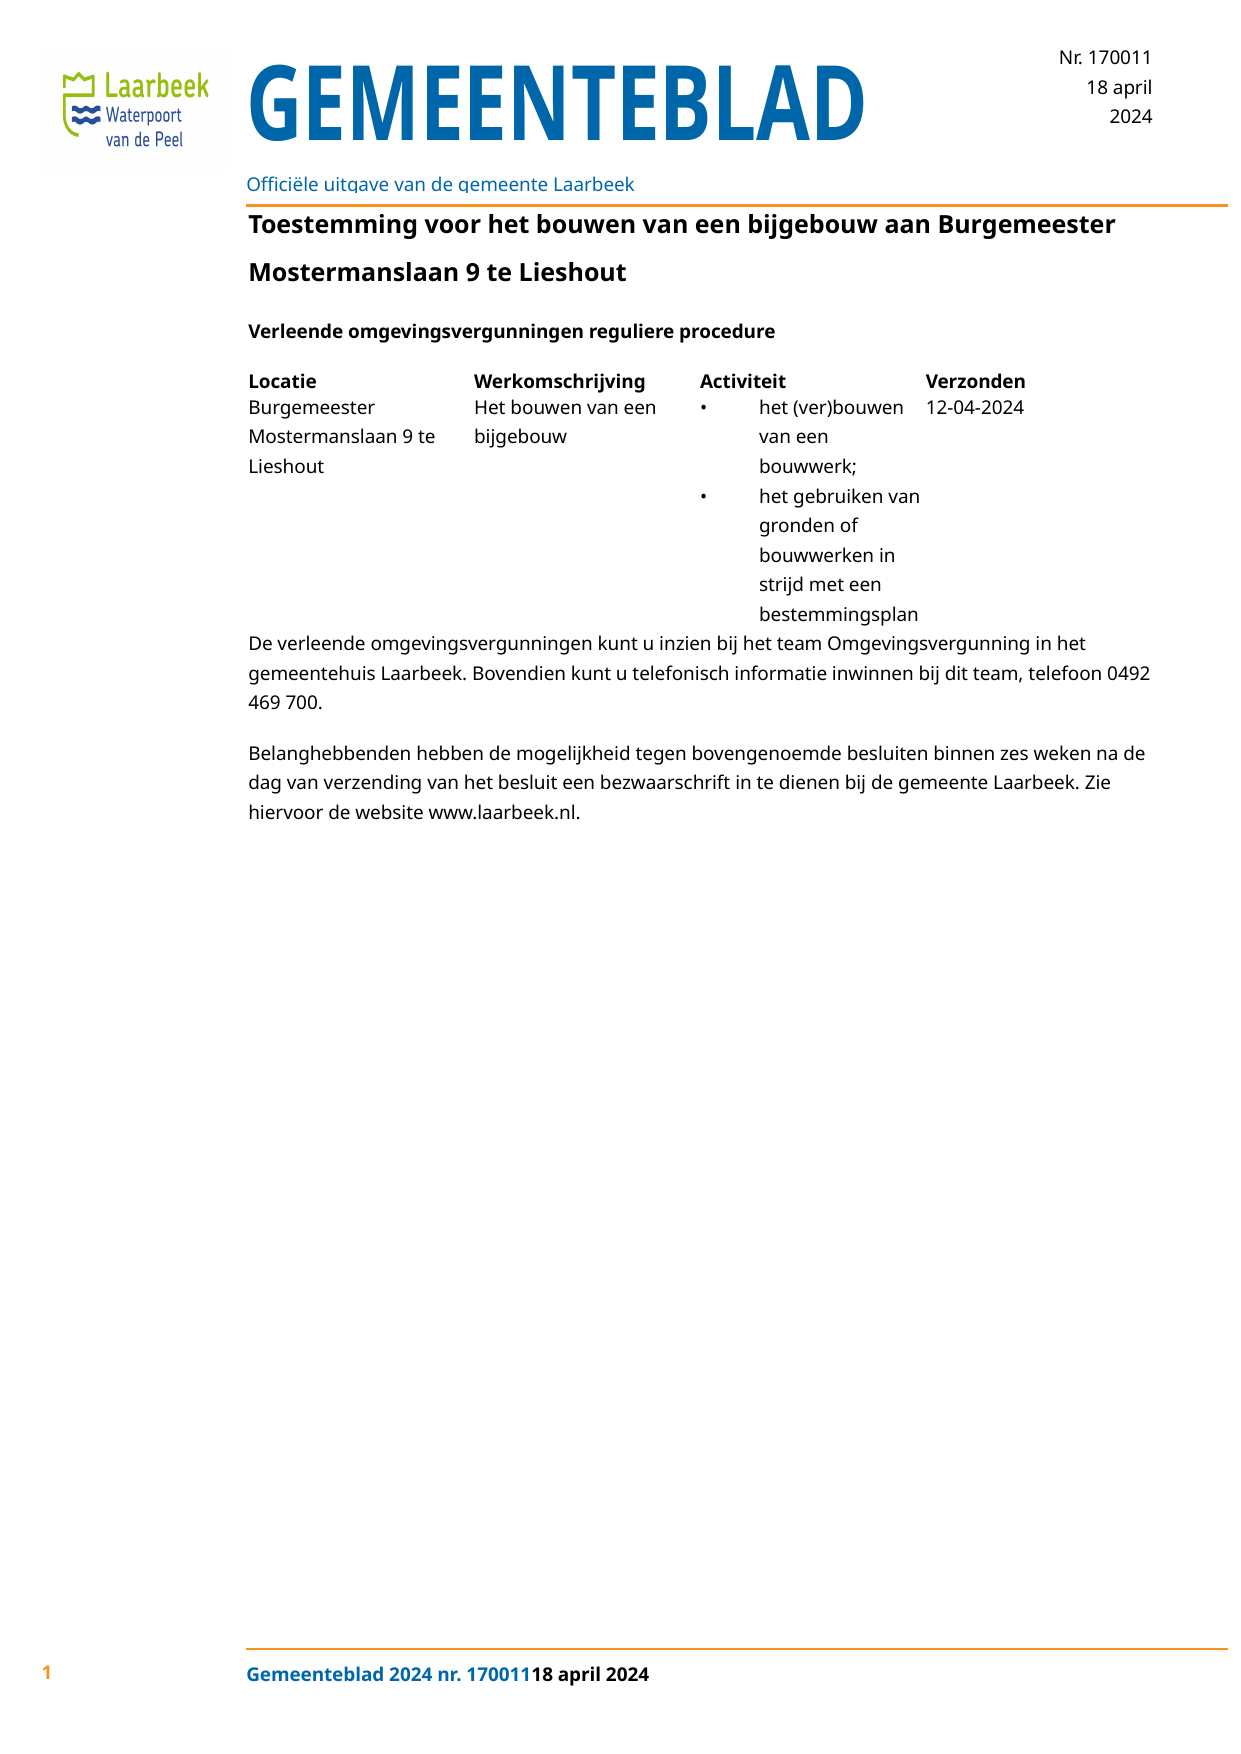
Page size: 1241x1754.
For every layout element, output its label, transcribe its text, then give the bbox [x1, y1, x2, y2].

table_header Locatie [248, 369, 474, 394]
picture [41, 47, 231, 172]
table_header Activiteit [700, 369, 926, 394]
table_cell Burgemeester Mostermanslaan 9 te Lieshout [248, 394, 474, 627]
table_cell Het bouwen van een bijgebouw [474, 394, 700, 627]
table_cell 12-04-2024 [926, 394, 1152, 627]
text De verleende omgevingsvergunningen kunt u inzien bij het team Omgevingsvergunning in het gemeentehuis Laarbeek. Bovendien kunt u telefonisch informatie inwinnen bij dit team, telefoon 0492 469 700. [248, 630, 1152, 715]
text Verleende omgevingsvergunningen reguliere procedure [248, 318, 1152, 344]
text Belanghebbenden hebben de mogelijkheid tegen bovengenoemde besluiten binnen zes weken na de dag van verzending van het besluit een bezwaarschrift in te dienen bij de gemeente Laarbeek. Zie hiervoor de website www.laarbeek.nl. [248, 740, 1152, 825]
table_cell het (ver)bouwen van een bouwwerk; het gebruiken van gronden of bouwwerken in strijd met een bestemmingsplan [700, 394, 926, 627]
table_header Verzonden [926, 369, 1152, 394]
table_header Werkomschrijving [474, 369, 700, 394]
text Toestemming voor het bouwen van een bijgebouw aan Burgemeester Mostermanslaan 9 te Lieshout [248, 207, 1152, 288]
